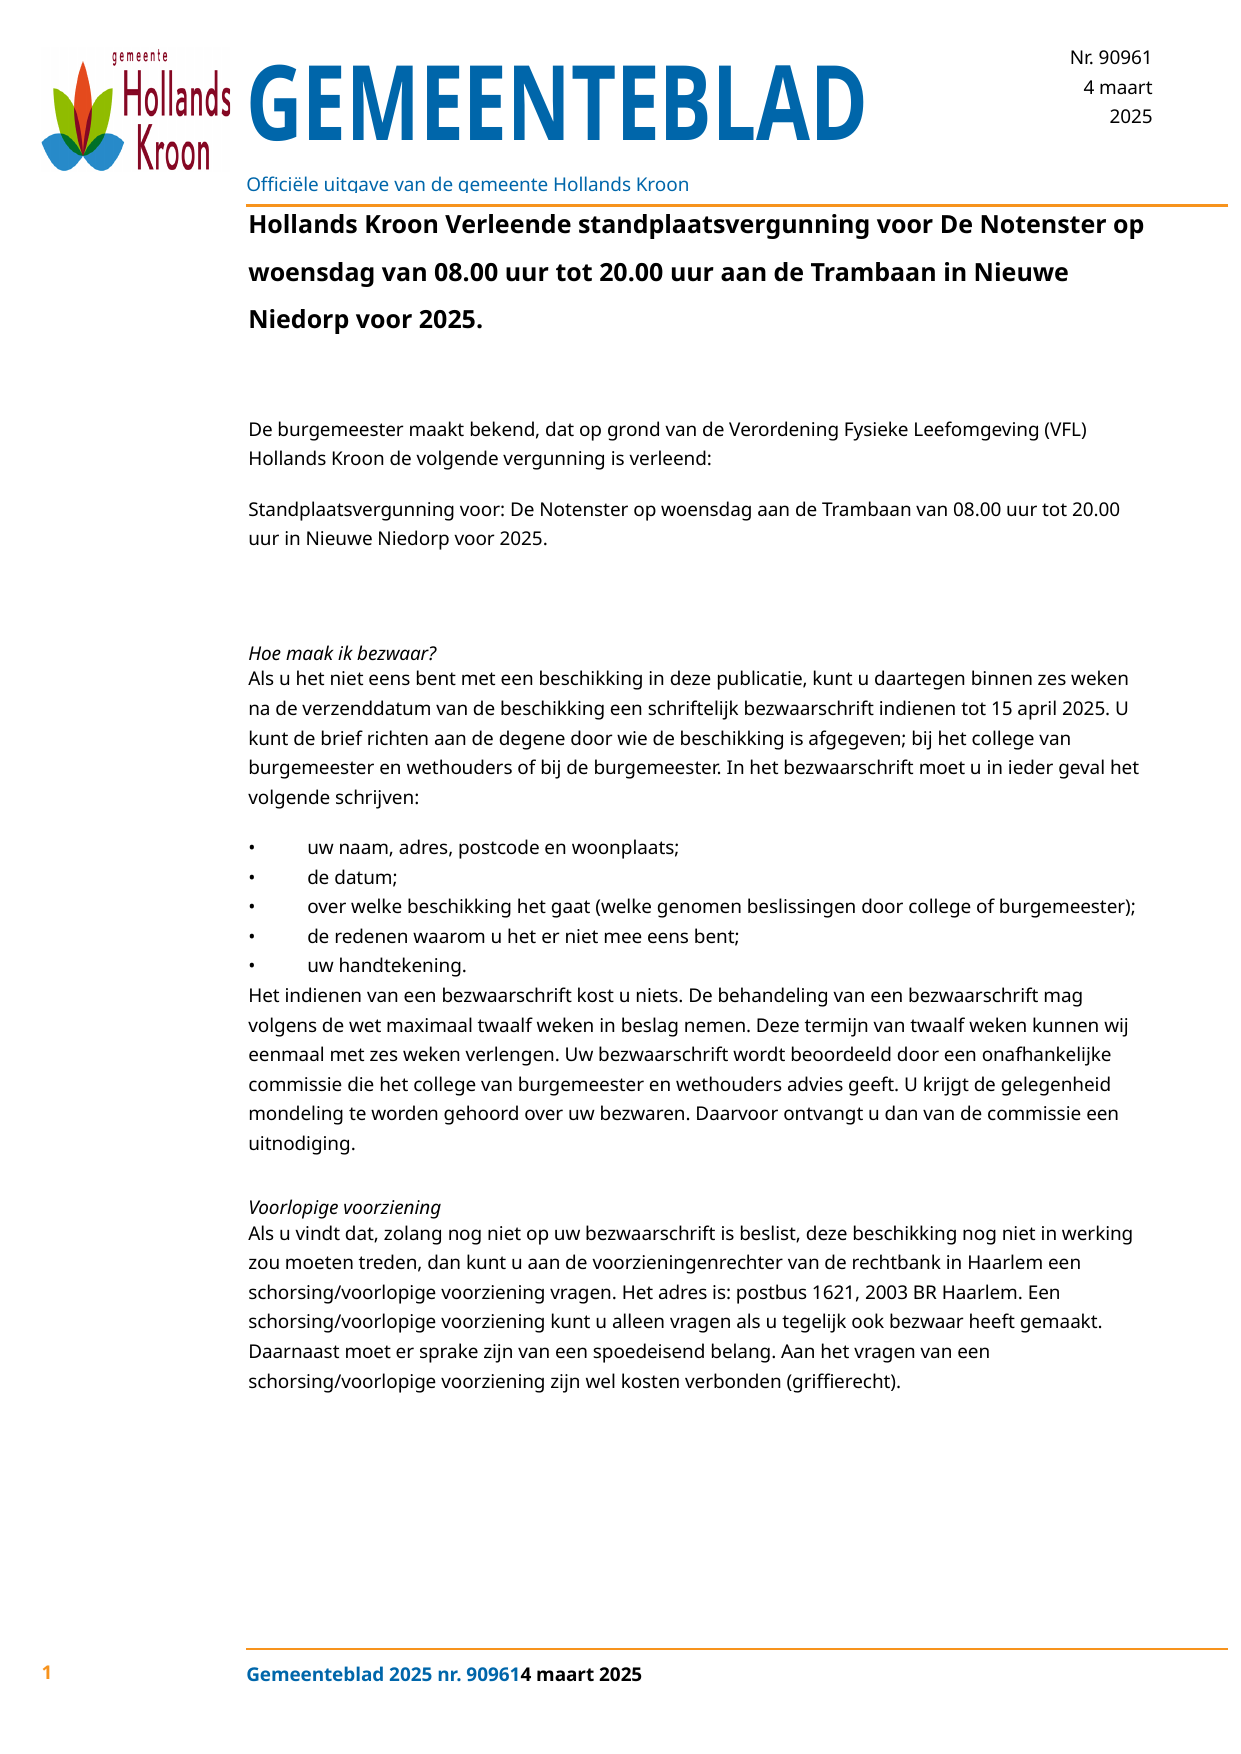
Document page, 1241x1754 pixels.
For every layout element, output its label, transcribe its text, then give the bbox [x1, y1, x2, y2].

text De burgemeester maakt bekend, dat op grond van de Verordening Fysieke Leefomgeving (VFL) Hollands Kroon de volgende vergunning is verleend: [248, 416, 1152, 471]
picture [41, 47, 231, 172]
text Als u vindt dat, zolang nog niet op uw bezwaarschrift is beslist, deze beschikking nog niet in werking zou moeten treden, dan kunt u aan de voorzieningenrechter van de rechtbank in Haarlem een schorsing/voorlopige voorziening vragen. Het adres is: postbus 1621, 2003 BR Haarlem. Een schorsing/voorlopige voorziening kunt u alleen vragen als u tegelijk ook bezwaar heeft gemaakt. Daarnaast moet er sprake zijn van een spoedeisend belang. Aan het vragen van een schorsing/voorlopige voorziening zijn wel kosten verbonden (griffierecht). [248, 1220, 1152, 1393]
list uw naam, adres, postcode en woonplaats; [248, 834, 1152, 860]
list de redenen waarom u het er niet mee eens bent; [248, 923, 1152, 949]
text Voorlopige voorziening [248, 1194, 1152, 1220]
text Als u het niet eens bent met een beschikking in deze publicatie, kunt u daartegen binnen zes weken na de verzenddatum van de beschikking een schriftelijk bezwaarschrift indienen tot 15 april 2025. U kunt de brief richten aan de degene door wie de beschikking is afgegeven; bij het college van burgemeester en wethouders of bij de burgemeester. In het bezwaarschrift moet u in ieder geval het volgende schrijven: [248, 666, 1152, 810]
list over welke beschikking het gaat (welke genomen beslissingen door college of burgemeester); [248, 893, 1152, 919]
list uw handtekening. [248, 953, 1152, 978]
text Hollands Kroon Verleende standplaatsvergunning voor De Notenster op woensdag van 08.00 uur tot 20.00 uur aan de Trambaan in Nieuwe Niedorp voor 2025. [248, 207, 1152, 336]
text Hoe maak ik bezwaar? [248, 640, 1152, 666]
text Standplaatsvergunning voor: De Notenster op woensdag aan de Trambaan van 08.00 uur tot 20.00 uur in Nieuwe Niedorp voor 2025. [248, 496, 1152, 551]
text Het indienen van een bezwaarschrift kost u niets. De behandeling van een bezwaarschrift mag volgens de wet maximaal twaalf weken in beslag nemen. Deze termijn van twaalf weken kunnen wij eenmaal met zes weken verlengen. Uw bezwaarschrift wordt beoordeeld door een onafhankelijke commissie die het college van burgemeester en wethouders advies geeft. U krijgt de gelegenheid mondeling te worden gehoord over uw bezwaren. Daarvoor ontvangt u dan van de commissie een uitnodiging. [248, 982, 1152, 1156]
list de datum; [248, 864, 1152, 890]
